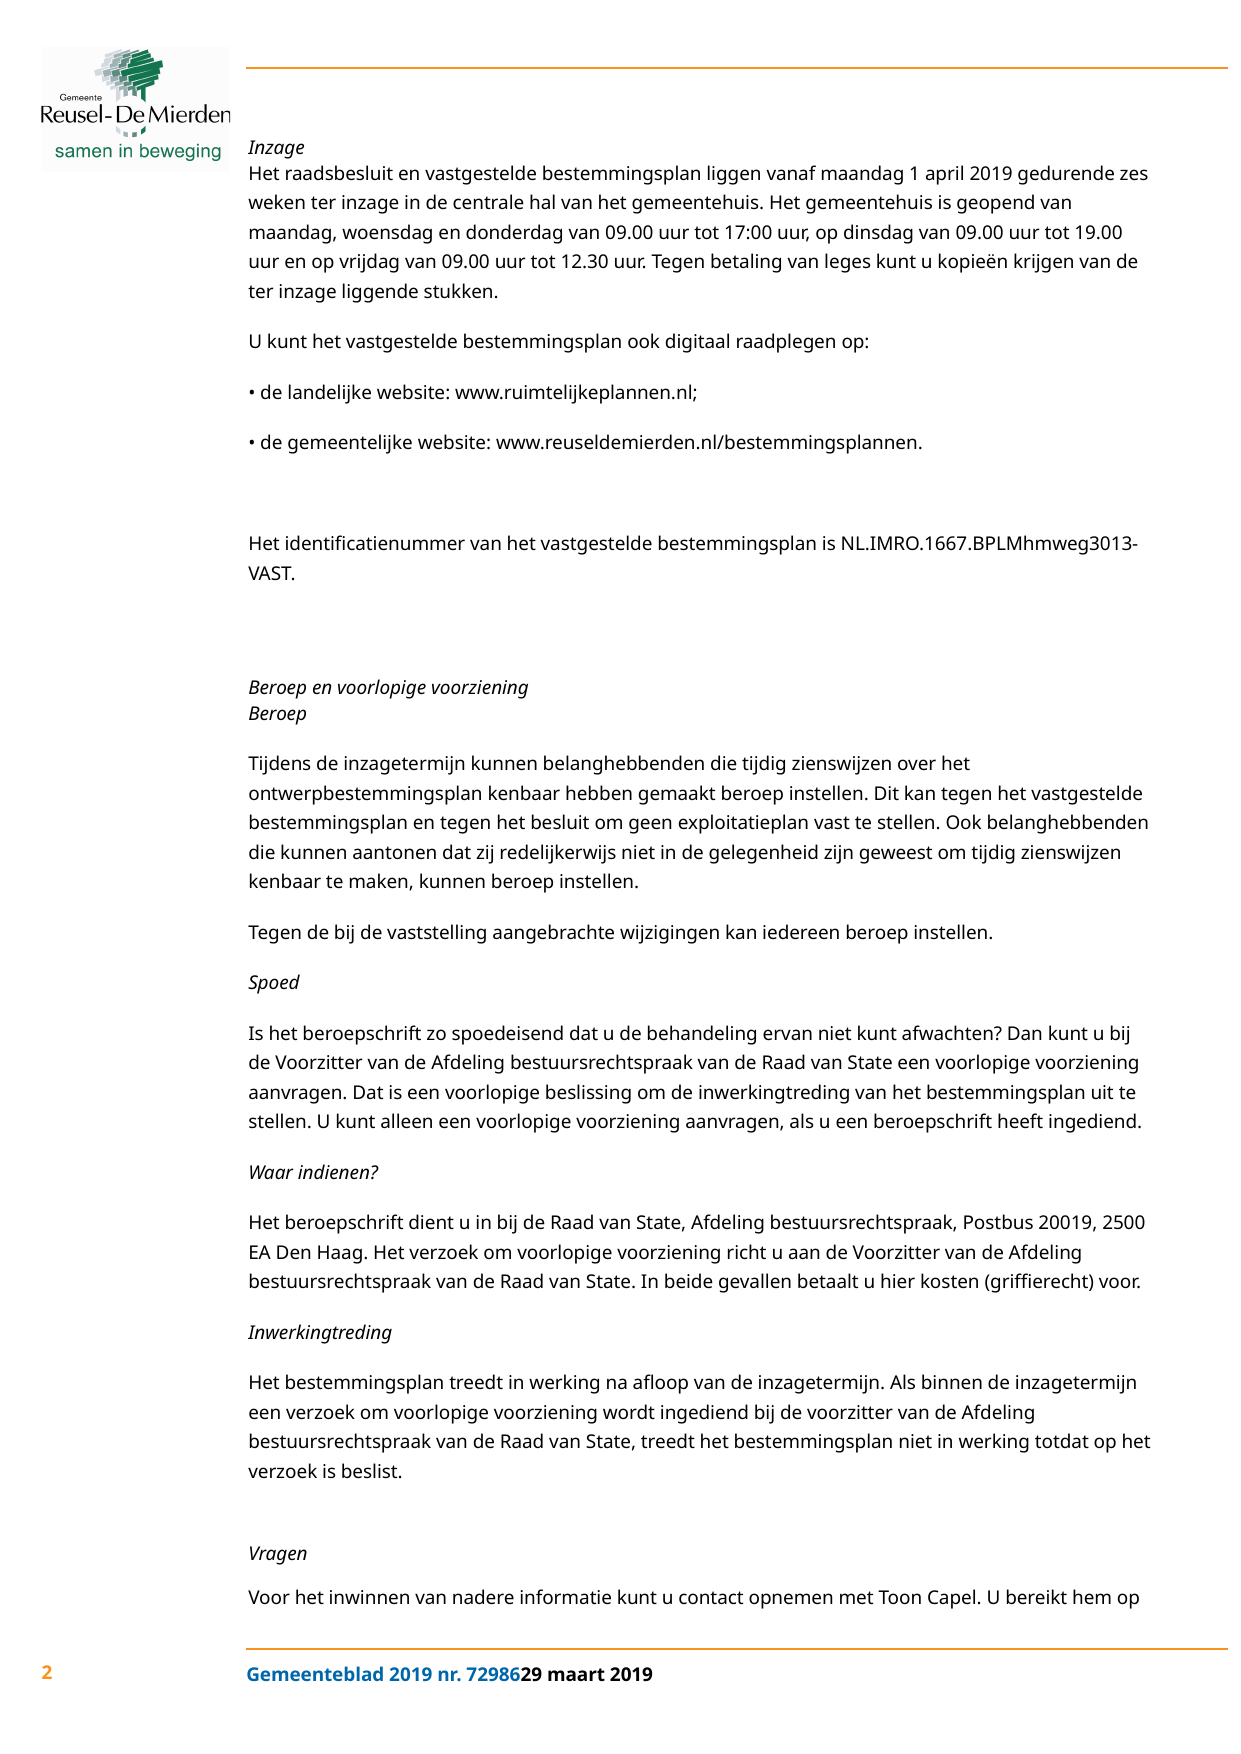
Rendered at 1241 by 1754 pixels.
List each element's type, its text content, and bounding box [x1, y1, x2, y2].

text Vragen [248, 1541, 1152, 1566]
text • de gemeentelijke website: www.reuseldemierden.nl/bestemmingsplannen. [248, 429, 1152, 455]
text Inwerkingtreding [248, 1319, 1152, 1345]
text Inzage [248, 134, 1152, 160]
text Spoed [248, 969, 1152, 995]
text Is het beroepschrift zo spoedeisend dat u de behandeling ervan niet kunt afwachten? Dan kunt u bij de Voorzitter van de Afdeling bestuursrechtspraak van de Raad van State een voorlopige voorziening aanvragen. Dat is een voorlopige beslissing om de inwerkingtreding van het bestemmingsplan uit te stellen. U kunt alleen een voorlopige voorziening aanvragen, als u een beroepschrift heeft ingediend. [248, 1020, 1152, 1134]
text Het raadsbesluit en vastgestelde bestemmingsplan liggen vanaf maandag 1 april 2019 gedurende zes weken ter inzage in de centrale hal van het gemeentehuis. Het gemeentehuis is geopend van maandag, woensdag en donderdag van 09.00 uur tot 17:00 uur, op dinsdag van 09.00 uur tot 19.00 uur en op vrijdag van 09.00 uur tot 12.30 uur. Tegen betaling van leges kunt u kopieën krijgen van de ter inzage liggende stukken. [248, 160, 1152, 304]
text Voor het inwinnen van nadere informatie kunt u contact opnemen met Toon Capel. U bereikt hem op [248, 1584, 1152, 1610]
text Beroep en voorlopige voorziening [248, 674, 1152, 700]
picture [41, 47, 231, 172]
text Tegen de bij de vaststelling aangebrachte wijzigingen kan iedereen beroep instellen. [248, 919, 1152, 945]
text Beroep [248, 700, 1152, 726]
text Tijdens de inzagetermijn kunnen belanghebbenden die tijdig zienswijzen over het ontwerpbestemmingsplan kenbaar hebben gemaakt beroep instellen. Dit kan tegen het vastgestelde bestemmingsplan en tegen het besluit om geen exploitatieplan vast te stellen. Ook belanghebbenden die kunnen aantonen dat zij redelijkerwijs niet in de gelegenheid zijn geweest om tijdig zienswijzen kenbaar te maken, kunnen beroep instellen. [248, 750, 1152, 894]
text Waar indienen? [248, 1159, 1152, 1185]
text Het beroepschrift dient u in bij de Raad van State, Afdeling bestuursrechtspraak, Postbus 20019, 2500 EA Den Haag. Het verzoek om voorlopige voorziening richt u aan de Voorzitter van de Afdeling bestuursrechtspraak van de Raad van State. In beide gevallen betaalt u hier kosten (griffierecht) voor. [248, 1209, 1152, 1294]
text U kunt het vastgestelde bestemmingsplan ook digitaal raadplegen op: [248, 328, 1152, 354]
text Het identificatienummer van het vastgestelde bestemmingsplan is NL.IMRO.1667.BPLMhmweg3013-VAST. [248, 530, 1152, 586]
text • de landelijke website: www.ruimtelijkeplannen.nl; [248, 379, 1152, 405]
text Het bestemmingsplan treedt in werking na afloop van de inzagetermijn. Als binnen de inzagetermijn een verzoek om voorlopige voorziening wordt ingediend bij de voorzitter van de Afdeling bestuursrechtspraak van de Raad van State, treedt het bestemmingsplan niet in werking totdat op het verzoek is beslist. [248, 1369, 1152, 1484]
